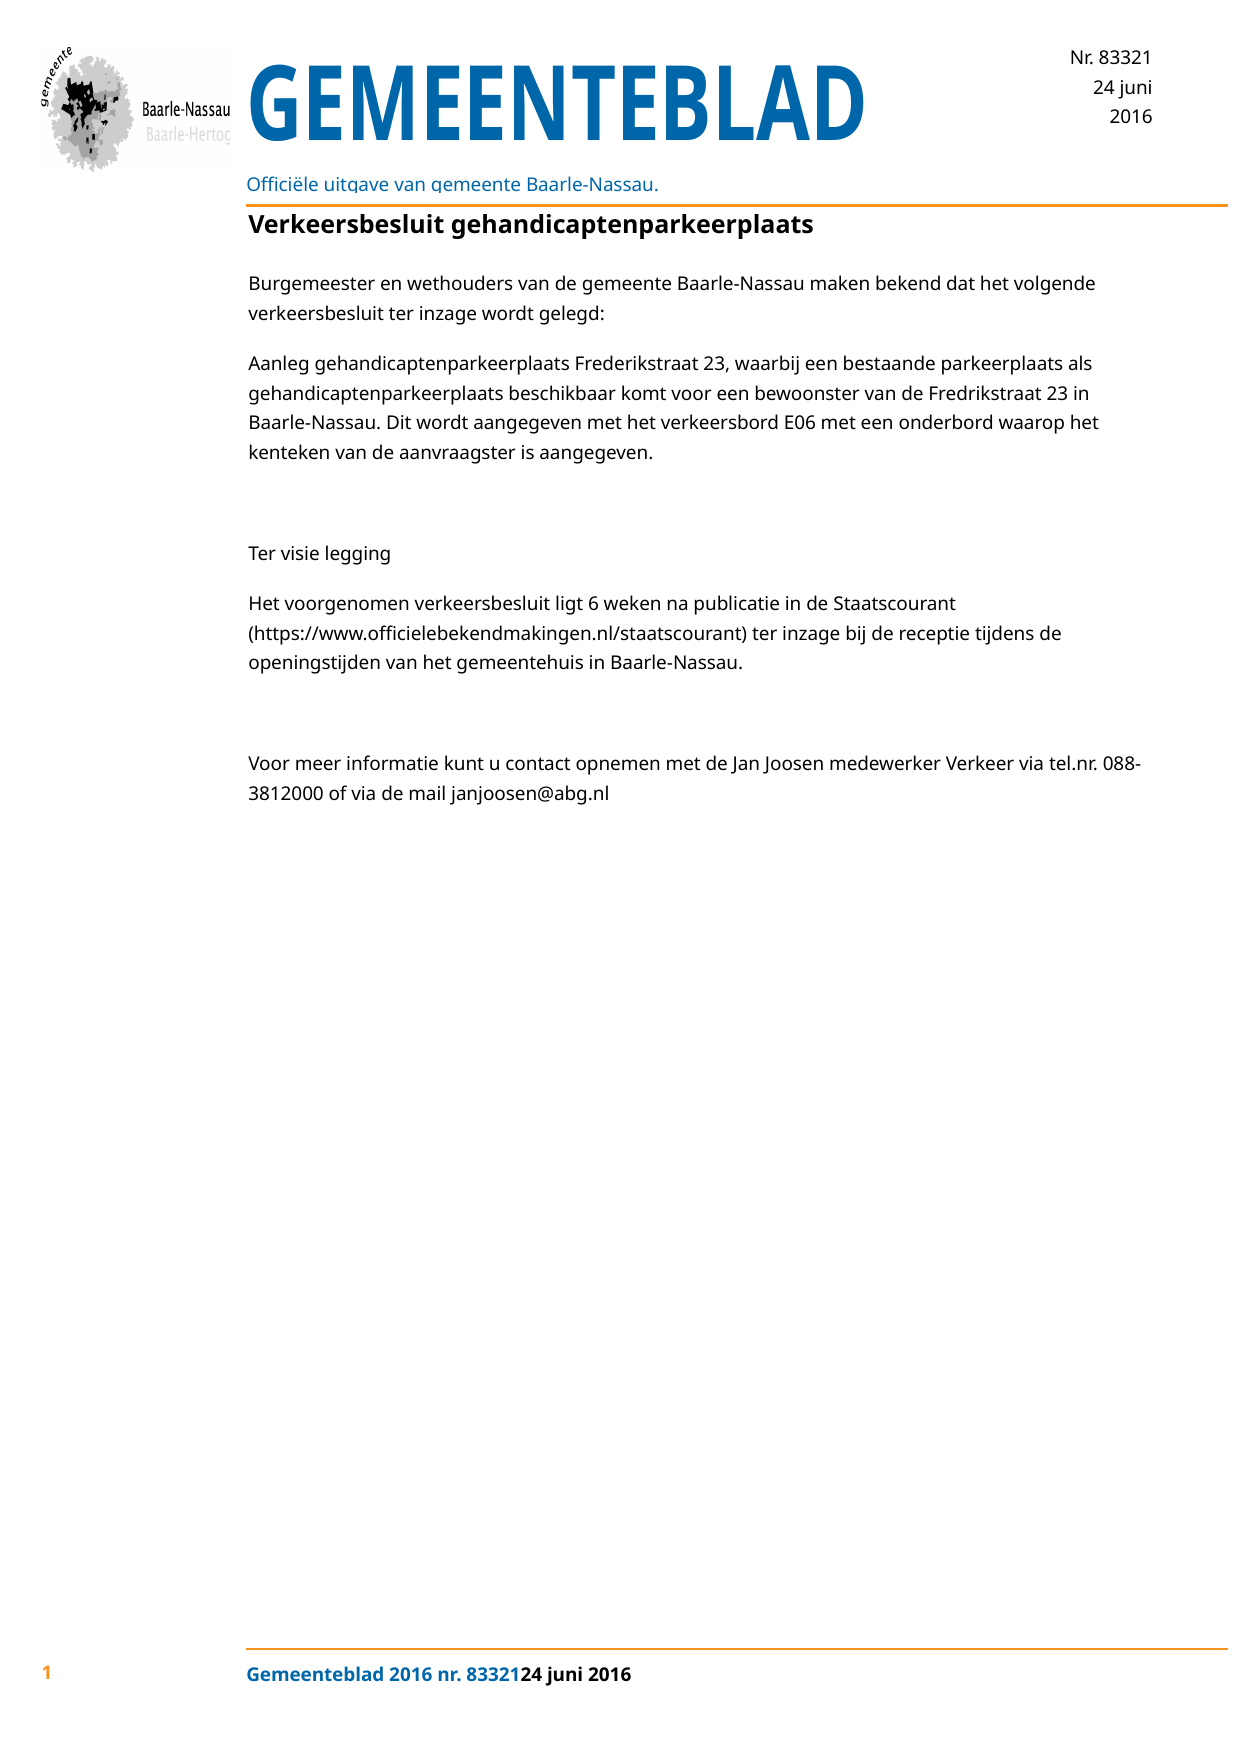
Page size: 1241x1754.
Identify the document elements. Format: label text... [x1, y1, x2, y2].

text Verkeersbesluit gehandicaptenparkeerplaats [248, 207, 1152, 241]
picture [41, 47, 231, 172]
text Het voorgenomen verkeersbesluit ligt 6 weken na publicatie in de Staatscourant (https://www.officielebekendmakingen.nl/staatscourant) ter inzage bij de receptie tijdens de openingstijden van het gemeentehuis in Baarle-Nassau. [248, 590, 1152, 675]
text Voor meer informatie kunt u contact opnemen met de Jan Joosen medewerker Verkeer via tel.nr. 088-3812000 of via de mail janjoosen@abg.nl [248, 750, 1152, 806]
text Ter visie legging [248, 540, 1152, 566]
text Burgemeester en wethouders van de gemeente Baarle-Nassau maken bekend dat het volgende verkeersbesluit ter inzage wordt gelegd: [248, 270, 1152, 326]
text Aanleg gehandicaptenparkeerplaats Frederikstraat 23, waarbij een bestaande parkeerplaats als gehandicaptenparkeerplaats beschikbaar komt voor een bewoonster van de Fredrikstraat 23 in Baarle-Nassau. Dit wordt aangegeven met het verkeersbord E06 met een onderbord waarop het kenteken van de aanvraagster is aangegeven. [248, 350, 1152, 465]
